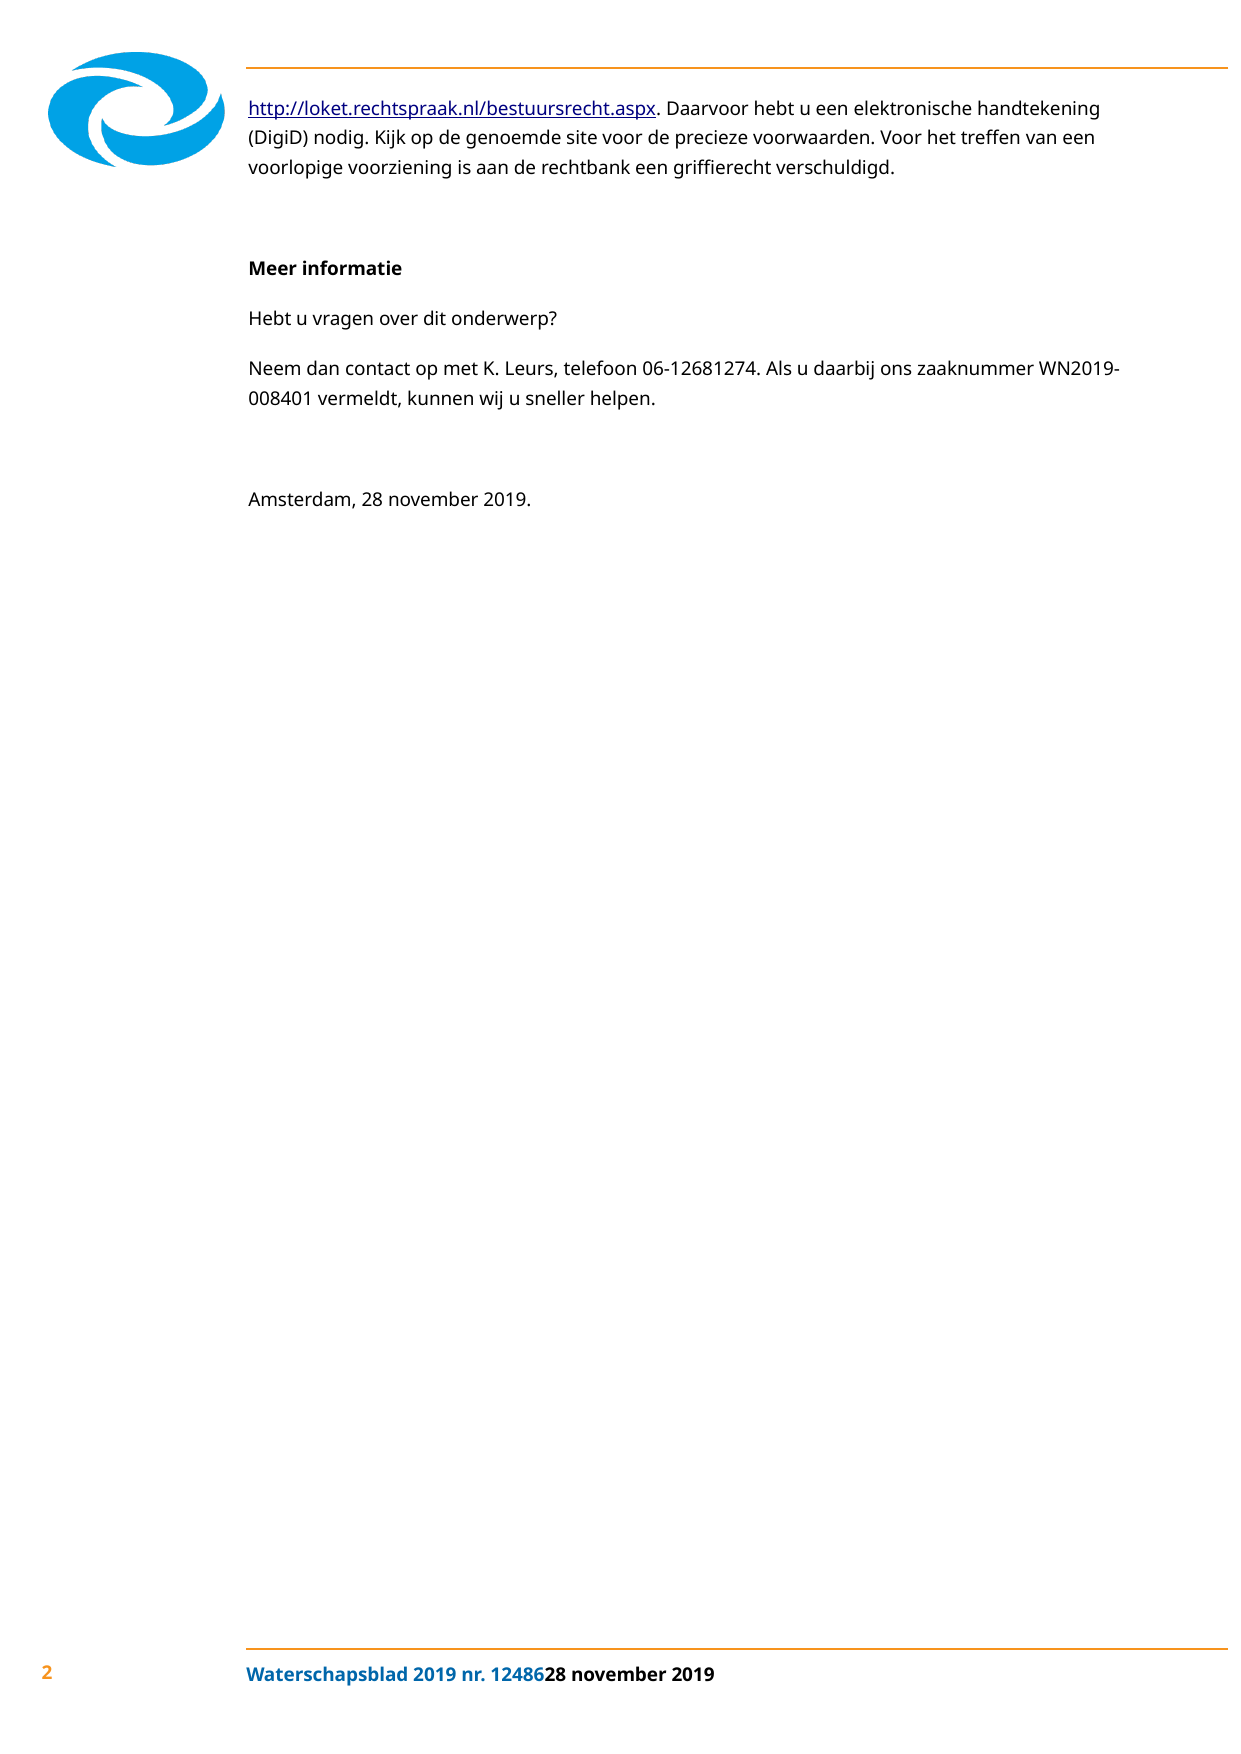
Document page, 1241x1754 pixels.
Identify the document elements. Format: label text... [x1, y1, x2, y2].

text Meer informatie [248, 255, 1152, 281]
picture [41, 47, 231, 172]
text Hebt u vragen over dit onderwerp? [248, 305, 1152, 331]
text Amsterdam, 28 november 2019. [248, 486, 1152, 512]
text http://loket.rechtspraak.nl/bestuursrecht.aspx. Daarvoor hebt u een elektronische handtekening (DigiD) nodig. Kijk op de genoemde site voor de precieze voorwaarden. Voor het treffen van een voorlopige voorziening is aan de rechtbank een griffierecht verschuldigd. [248, 95, 1152, 180]
text Neem dan contact op met K. Leurs, telefoon 06-12681274. Als u daarbij ons zaaknummer WN2019-008401 vermeldt, kunnen wij u sneller helpen. [248, 356, 1152, 411]
